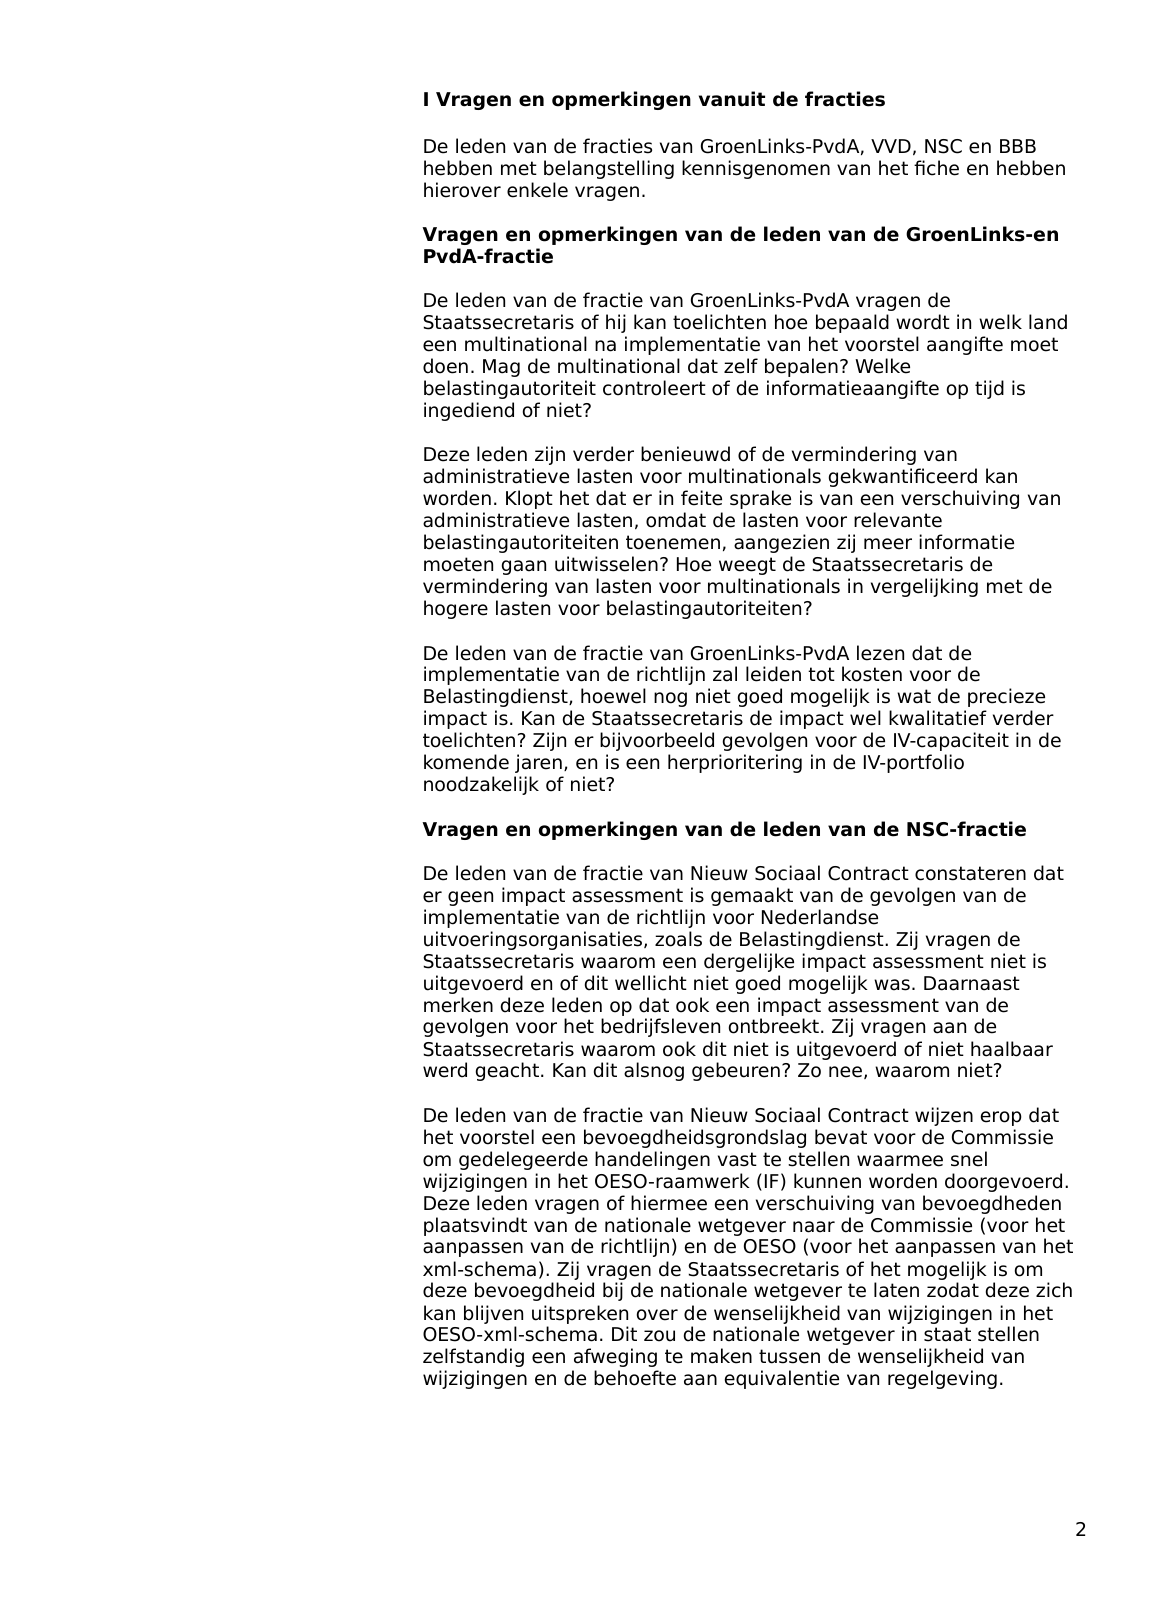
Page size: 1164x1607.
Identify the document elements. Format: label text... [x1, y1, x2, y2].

text De leden van de fractie van GroenLinks-PvdA vragen de Staatssecretaris of hij kan toelichten hoe bepaald wordt in welk land een multinational na implementatie van het voorstel aangifte moet doen. Mag de multinational dat zelf bepalen? Welke belastingautoriteit controleert of de informatieaangifte op tijd is ingediend of niet? [422, 290, 1087, 422]
text Deze leden zijn verder benieuwd of de vermindering van administratieve lasten voor multinationals gekwantificeerd kan worden. Klopt het dat er in feite sprake is van een verschuiving van administratieve lasten, omdat de lasten voor relevante belastingautoriteiten toenemen, aangezien zij meer informatie moeten gaan uitwisselen? Hoe weegt de Staatssecretaris de vermindering van lasten voor multinationals in vergelijking met de hogere lasten voor belastingautoriteiten? [422, 444, 1087, 620]
text De leden van de fractie van GroenLinks-PvdA lezen dat de implementatie van de richtlijn zal leiden tot kosten voor de Belastingdienst, hoewel nog niet goed mogelijk is wat de precieze impact is. Kan de Staatssecretaris de impact wel kwalitatief verder toelichten? Zijn er bijvoorbeeld gevolgen voor de IV-capaciteit in de komende jaren, en is een herprioritering in de IV-portfolio noodzakelijk of niet? [422, 642, 1087, 796]
text De leden van de fractie van Nieuw Sociaal Contract constateren dat er geen impact assessment is gemaakt van de gevolgen van de implementatie van de richtlijn voor Nederlandse uitvoeringsorganisaties, zoals de Belastingdienst. Zij vragen de Staatssecretaris waarom een dergelijke impact assessment niet is uitgevoerd en of dit wellicht niet goed mogelijk was. Daarnaast merken deze leden op dat ook een impact assessment van de gevolgen voor het bedrijfsleven ontbreekt. Zij vragen aan de Staatssecretaris waarom ook dit niet is uitgevoerd of niet haalbaar werd geacht. Kan dit alsnog gebeuren? Zo nee, waarom niet? [422, 863, 1087, 1082]
subtitle I Vragen en opmerkingen vanuit de fracties [422, 89, 1087, 111]
subtitle Vragen en opmerkingen van de leden van de GroenLinks-en PvdA-fractie [422, 224, 1087, 268]
text De leden van de fractie van Nieuw Sociaal Contract wijzen erop dat het voorstel een bevoegdheidsgrondslag bevat voor de Commissie om gedelegeerde handelingen vast te stellen waarmee snel wijzigingen in het OESO-raamwerk (IF) kunnen worden doorgevoerd. Deze leden vragen of hiermee een verschuiving van bevoegdheden plaatsvindt van de nationale wetgever naar de Commissie (voor het aanpassen van de richtlijn) en de OESO (voor het aanpassen van het xml-schema). Zij vragen de Staatssecretaris of het mogelijk is om deze bevoegdheid bij de nationale wetgever te laten zodat deze zich kan blijven uitspreken over de wenselijkheid van wijzigingen in het OESO-xml-schema. Dit zou de nationale wetgever in staat stellen zelfstandig een afweging te maken tussen de wenselijkheid van wijzigingen en de behoefte aan equivalentie van regelgeving. [422, 1104, 1087, 1390]
subtitle Vragen en opmerkingen van de leden van de NSC-fractie [422, 818, 1087, 840]
text De leden van de fracties van GroenLinks-PvdA, VVD, NSC en BBB hebben met belangstelling kennisgenomen van het fiche en hebben hierover enkele vragen. [422, 136, 1087, 202]
